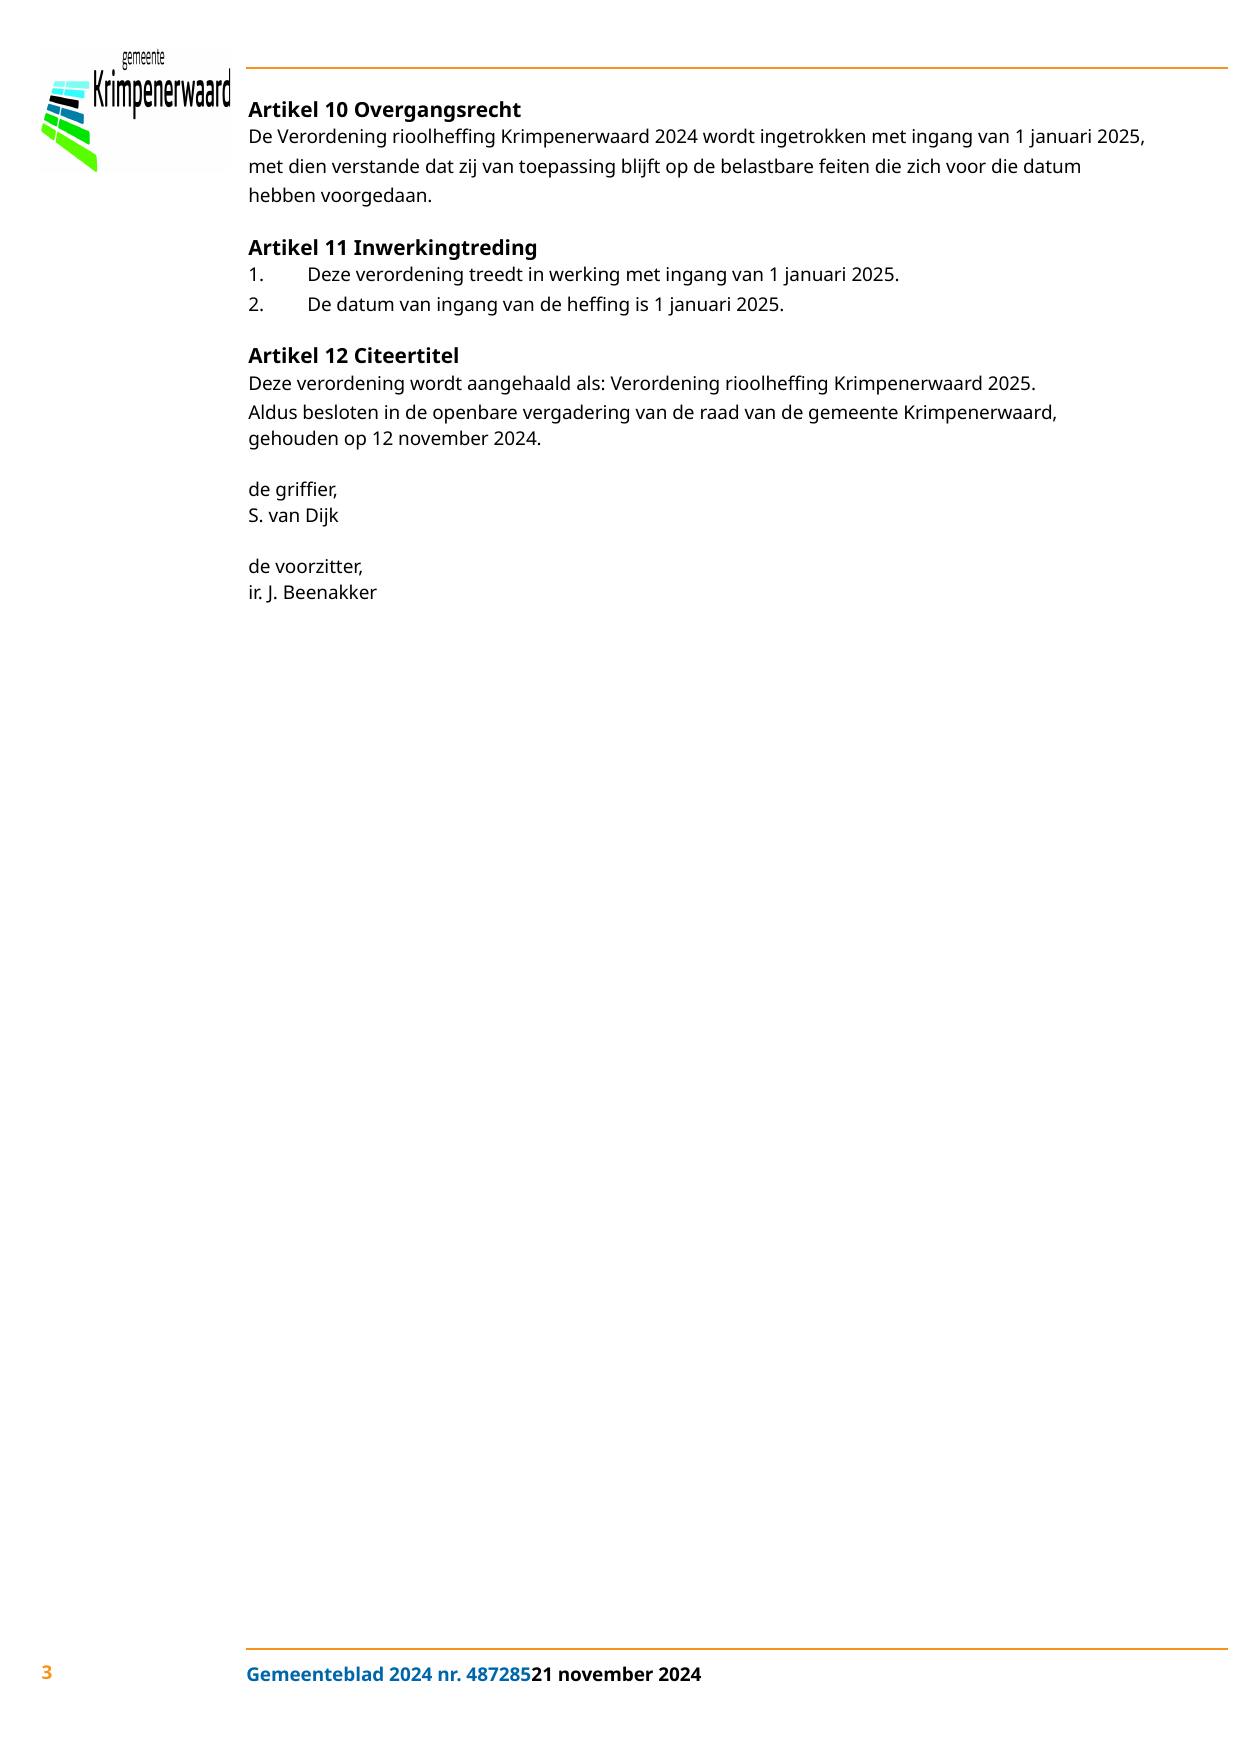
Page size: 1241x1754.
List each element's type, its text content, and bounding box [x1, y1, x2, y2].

list Deze verordening treedt in werking met ingang van 1 januari 2025. [248, 261, 1152, 287]
picture [41, 47, 231, 172]
text De Verordening rioolheffing Krimpenerwaard 2024 wordt ingetrokken met ingang van 1 januari 2025, met dien verstande dat zij van toepassing blijft op de belastbare feiten die zich voor die datum hebben voorgedaan. [248, 123, 1152, 208]
text S. van Dijk [248, 502, 1152, 528]
list De datum van ingang van de heffing is 1 januari 2025. [248, 291, 1152, 317]
text de voorzitter, [248, 554, 1152, 579]
text Deze verordening wordt aangehaald als: Verordening rioolheffing Krimpenerwaard 2025. [248, 370, 1152, 395]
text Artikel 12 Citeertitel [248, 341, 1152, 370]
text ir. J. Beenakker [248, 579, 1152, 605]
text Artikel 11 Inwerkingtreding [248, 233, 1152, 261]
text Artikel 10 Overgangsrecht [248, 95, 1152, 123]
text de griffier, [248, 476, 1152, 502]
text Aldus besloten in de openbare vergadering van de raad van de gemeente Krimpenerwaard, gehouden op 12 november 2024. [248, 399, 1152, 451]
